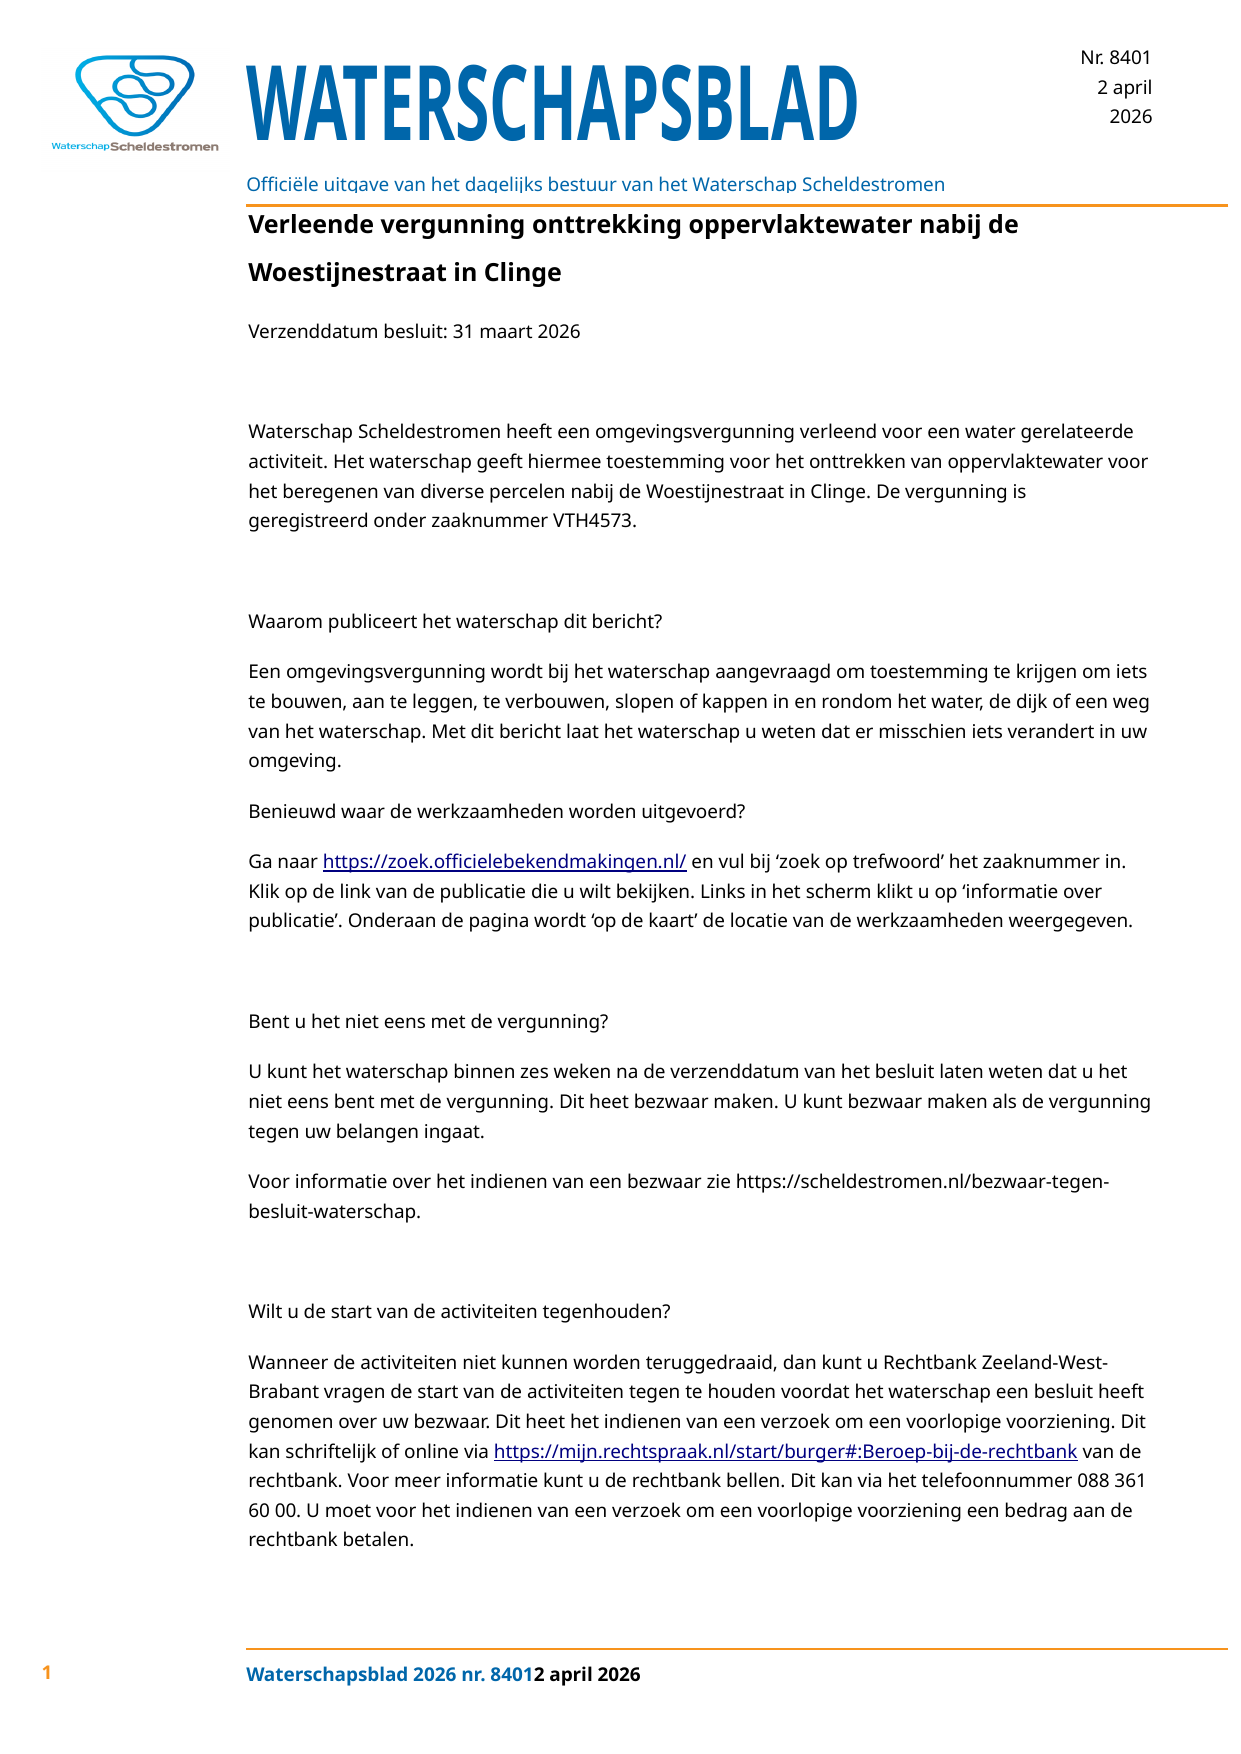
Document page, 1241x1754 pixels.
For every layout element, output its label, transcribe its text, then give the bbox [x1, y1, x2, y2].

text Wanneer de activiteiten niet kunnen worden teruggedraaid, dan kunt u Rechtbank Zeeland-West-Brabant vragen de start van de activiteiten tegen te houden voordat het waterschap een besluit heeft genomen over uw bezwaar. Dit heet het indienen van een verzoek om een voorlopige voorziening. Dit kan schriftelijk of online via https://mijn.rechtspraak.nl/start/burger#:Beroep-bij-de-rechtbank van de rechtbank. Voor meer informatie kunt u de rechtbank bellen. Dit kan via het telefoonnummer 088 361 60 00. U moet voor het indienen van een verzoek om een voorlopige voorziening een bedrag aan de rechtbank betalen. [248, 1349, 1152, 1552]
text Waterschap Scheldestromen heeft een omgevingsvergunning verleend voor een water gerelateerde activiteit. Het waterschap geeft hiermee toestemming voor het onttrekken van oppervlaktewater voor het beregenen van diverse percelen nabij de Woestijnestraat in Clinge. De vergunning is geregistreerd onder zaaknummer VTH4573. [248, 419, 1152, 533]
text Wilt u de start van de activiteiten tegenhouden? [248, 1299, 1152, 1324]
text Waarom publiceert het waterschap dit bericht? [248, 608, 1152, 634]
text Bent u het niet eens met de vergunning? [248, 1008, 1152, 1034]
text Ga naar https://zoek.officielebekendmakingen.nl/ en vul bij ‘zoek op trefwoord’ het zaaknummer in. Klik op de link van de publicatie die u wilt bekijken. Links in het scherm klikt u op ‘informatie over publicatie’. Onderaan de pagina wordt ‘op de kaart’ de locatie van de werkzaamheden weergegeven. [248, 848, 1152, 933]
text Een omgevingsvergunning wordt bij het waterschap aangevraagd om toestemming te krijgen om iets te bouwen, aan te leggen, te verbouwen, slopen of kappen in en rondom het water, de dijk of een weg van het waterschap. Met dit bericht laat het waterschap u weten dat er misschien iets verandert in uw omgeving. [248, 659, 1152, 773]
picture [41, 47, 231, 172]
text Verleende vergunning onttrekking oppervlaktewater nabij de Woestijnestraat in Clinge [248, 207, 1152, 288]
text U kunt het waterschap binnen zes weken na de verzenddatum van het besluit laten weten dat u het niet eens bent met de vergunning. Dit heet bezwaar maken. U kunt bezwaar maken als de vergunning tegen uw belangen ingaat. [248, 1059, 1152, 1144]
text Verzenddatum besluit: 31 maart 2026 [248, 318, 1152, 344]
text Benieuwd waar de werkzaamheden worden uitgevoerd? [248, 798, 1152, 824]
text Voor informatie over het indienen van een bezwaar zie https://scheldestromen.nl/bezwaar-tegen-besluit-waterschap. [248, 1168, 1152, 1224]
